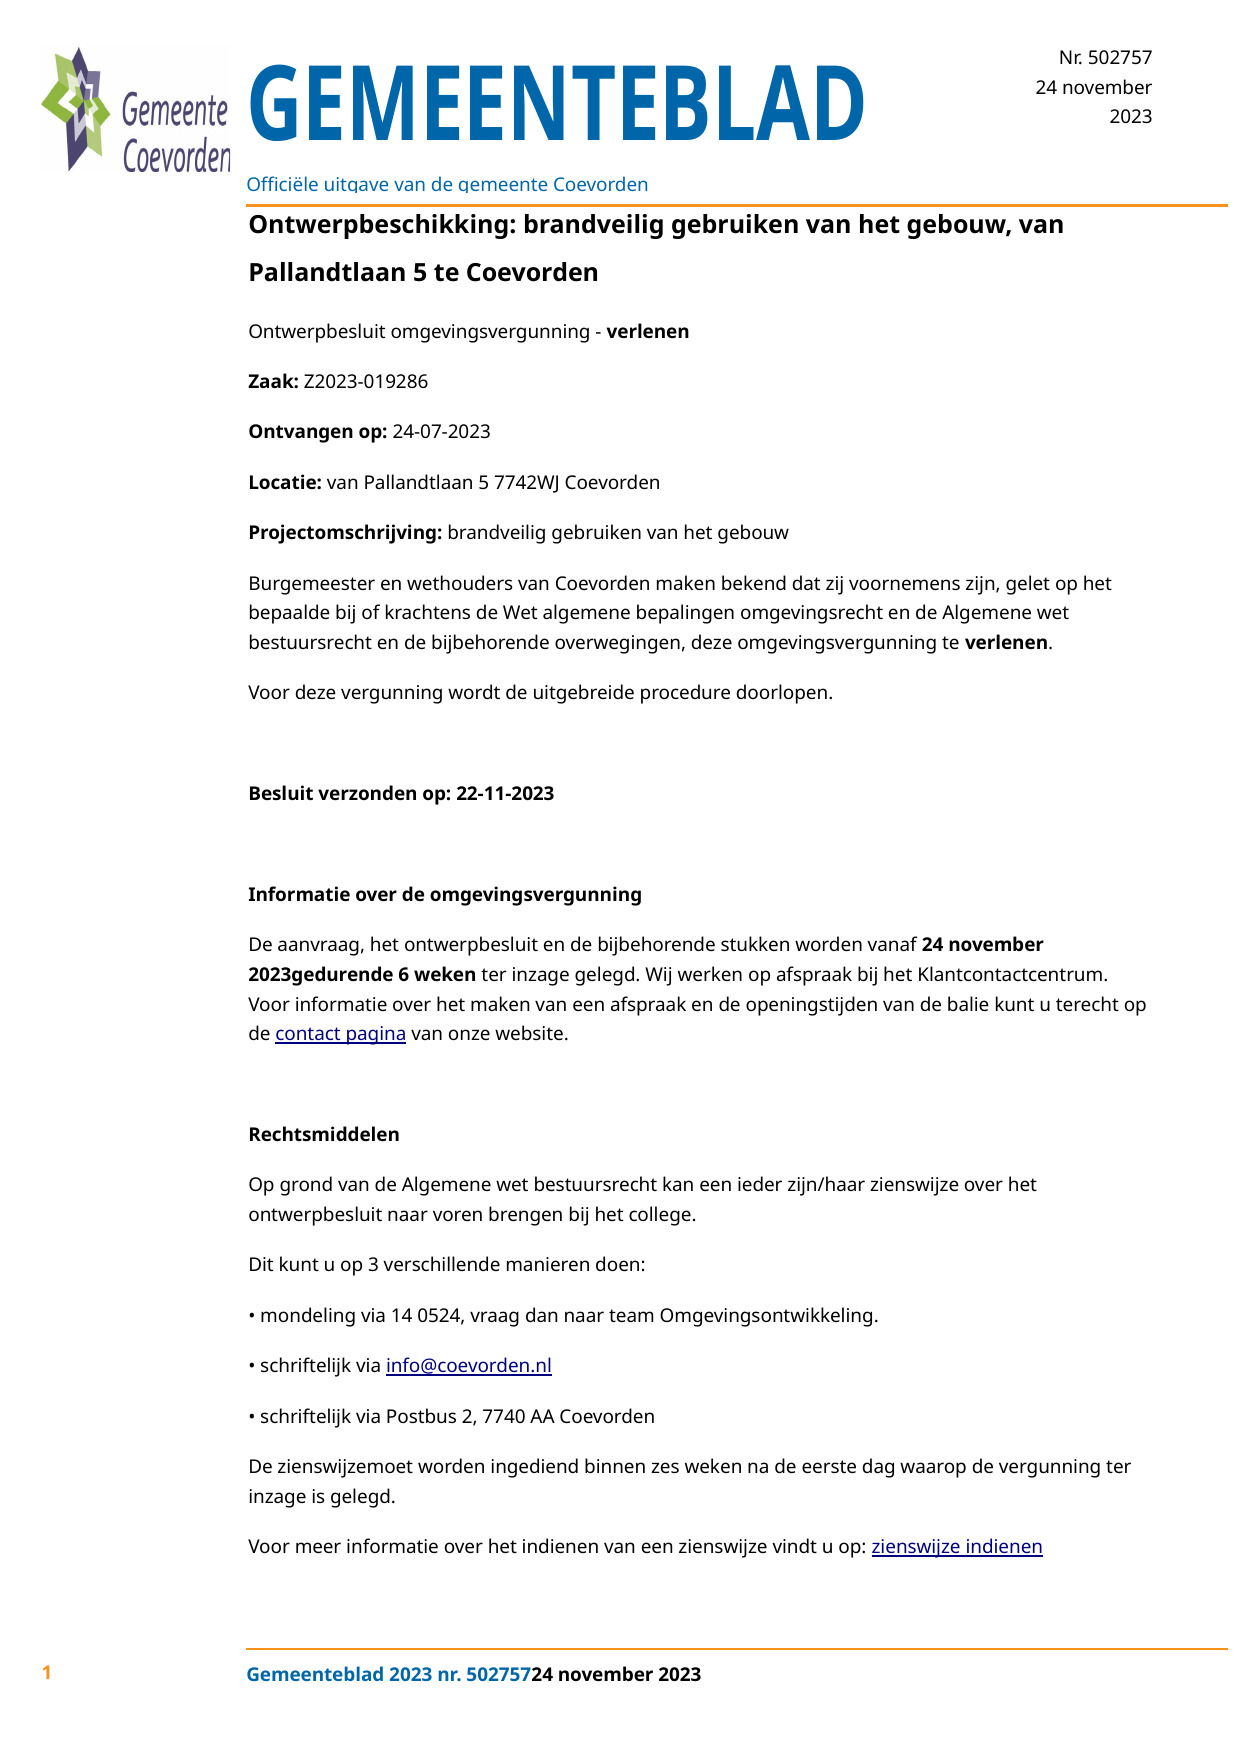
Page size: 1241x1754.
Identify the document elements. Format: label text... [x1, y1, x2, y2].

text Dit kunt u op 3 verschillende manieren doen: [248, 1252, 1152, 1277]
text Ontwerpbeschikking: brandveilig gebruiken van het gebouw, van Pallandtlaan 5 te Coevorden [248, 207, 1152, 288]
text Op grond van de Algemene wet bestuursrecht kan een ieder zijn/haar zienswijze over het ontwerpbesluit naar voren brengen bij het college. [248, 1172, 1152, 1227]
text • schriftelijk via info@coevorden.nl [248, 1352, 1152, 1378]
text Ontvangen op: 24-07-2023 [248, 419, 1152, 444]
text Besluit verzonden op: 22-11-2023 [248, 780, 1152, 806]
text Voor meer informatie over het indienen van een zienswijze vindt u op: zienswijze indienen [248, 1533, 1152, 1559]
text Informatie over de omgevingsvergunning [248, 881, 1152, 907]
text De aanvraag, het ontwerpbesluit en de bijbehorende stukken worden vanaf 24 november 2023gedurende 6 weken ter inzage gelegd. Wij werken op afspraak bij het Klantcontactcentrum. Voor informatie over het maken van een afspraak en de openingstijden van de balie kunt u terecht op de contact pagina van onze website. [248, 932, 1152, 1046]
text Projectomschrijving: brandveilig gebruiken van het gebouw [248, 519, 1152, 545]
text • schriftelijk via Postbus 2, 7740 AA Coevorden [248, 1403, 1152, 1429]
picture [41, 47, 231, 172]
text • mondeling via 14 0524, vraag dan naar team Omgevingsontwikkeling. [248, 1302, 1152, 1328]
text Rechtsmiddelen [248, 1121, 1152, 1147]
text Locatie: van Pallandtlaan 5 7742WJ Coevorden [248, 469, 1152, 495]
text Burgemeester en wethouders van Coevorden maken bekend dat zij voornemens zijn, gelet op het bepaalde bij of krachtens de Wet algemene bepalingen omgevingsrecht en de Algemene wet bestuursrecht en de bijbehorende overwegingen, deze omgevingsvergunning te verlenen. [248, 570, 1152, 655]
text Voor deze vergunning wordt de uitgebreide procedure doorlopen. [248, 679, 1152, 705]
text Zaak: Z2023-019286 [248, 368, 1152, 394]
text De zienswijzemoet worden ingediend binnen zes weken na de eerste dag waarop de vergunning ter inzage is gelegd. [248, 1453, 1152, 1509]
text Ontwerpbesluit omgevingsvergunning - verlenen [248, 318, 1152, 344]
